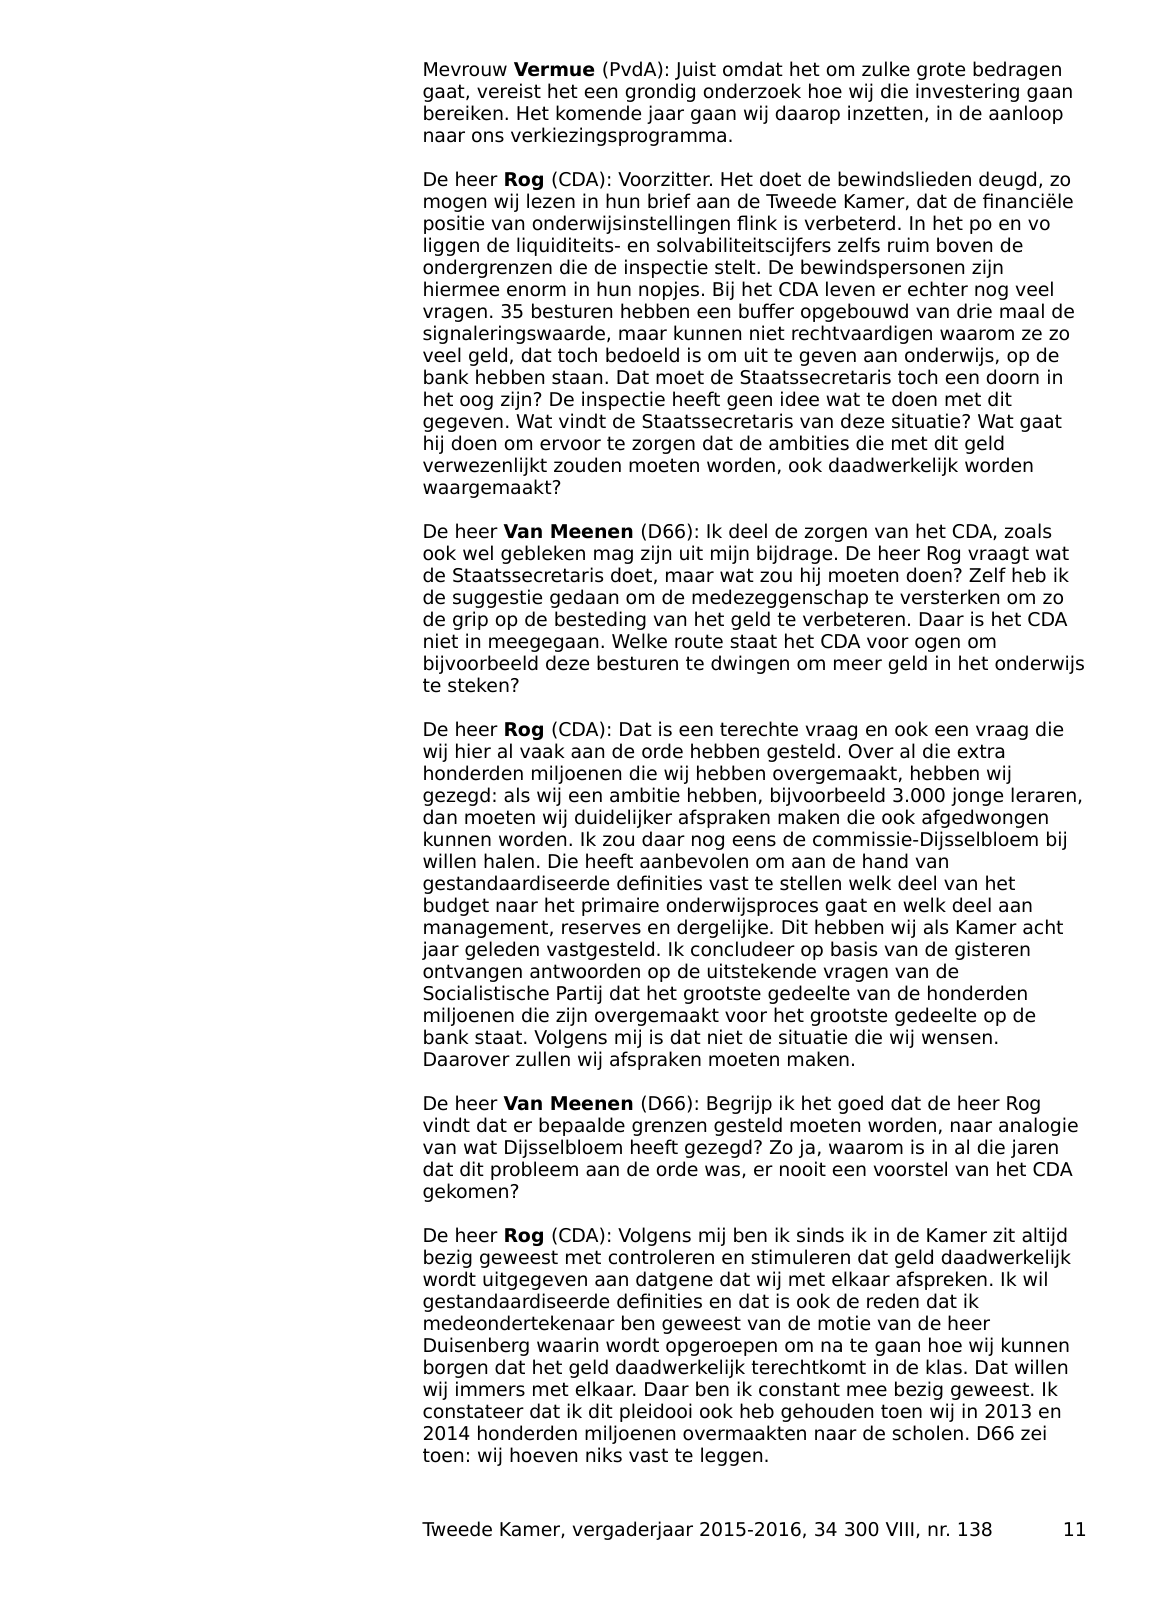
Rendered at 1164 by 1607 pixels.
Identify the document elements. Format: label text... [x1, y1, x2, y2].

text Mevrouw Vermue (PvdA): Juist omdat het om zulke grote bedragen gaat, vereist het een grondig onderzoek hoe wij die investering gaan bereiken. Het komende jaar gaan wij daarop inzetten, in de aanloop naar ons verkiezingsprogramma. [422, 59, 1087, 147]
text De heer Rog (CDA): Volgens mij ben ik sinds ik in de Kamer zit altijd bezig geweest met controleren en stimuleren dat geld daadwerkelijk wordt uitgegeven aan datgene dat wij met elkaar afspreken. Ik wil gestandaardiseerde definities en dat is ook de reden dat ik medeondertekenaar ben geweest van de motie van de heer Duisenberg waarin wordt opgeroepen om na te gaan hoe wij kunnen borgen dat het geld daadwerkelijk terechtkomt in de klas. Dat willen wij immers met elkaar. Daar ben ik constant mee bezig geweest. Ik constateer dat ik dit pleidooi ook heb gehouden toen wij in 2013 en 2014 honderden miljoenen overmaakten naar de scholen. D66 zei toen: wij hoeven niks vast te leggen. [422, 1225, 1087, 1467]
text De heer Rog (CDA): Dat is een terechte vraag en ook een vraag die wij hier al vaak aan de orde hebben gesteld. Over al die extra honderden miljoenen die wij hebben overgemaakt, hebben wij gezegd: als wij een ambitie hebben, bijvoorbeeld 3.000 jonge leraren, dan moeten wij duidelijker afspraken maken die ook afgedwongen kunnen worden. Ik zou daar nog eens de commissie-Dijsselbloem bij willen halen. Die heeft aanbevolen om aan de hand van gestandaardiseerde definities vast te stellen welk deel van het budget naar het primaire onderwijsproces gaat en welk deel aan management, reserves en dergelijke. Dit hebben wij als Kamer acht jaar geleden vastgesteld. Ik concludeer op basis van de gisteren ontvangen antwoorden op de uitstekende vragen van de Socialistische Partij dat het grootste gedeelte van de honderden miljoenen die zijn overgemaakt voor het grootste gedeelte op de bank staat. Volgens mij is dat niet de situatie die wij wensen. Daarover zullen wij afspraken moeten maken. [422, 719, 1087, 1071]
text De heer Rog (CDA): Voorzitter. Het doet de bewindslieden deugd, zo mogen wij lezen in hun brief aan de Tweede Kamer, dat de financiële positie van onderwijsinstellingen flink is verbeterd. In het po en vo liggen de liquiditeits- en solvabiliteitscijfers zelfs ruim boven de ondergrenzen die de inspectie stelt. De bewindspersonen zijn hiermee enorm in hun nopjes. Bij het CDA leven er echter nog veel vragen. 35 besturen hebben een buffer opgebouwd van drie maal de signaleringswaarde, maar kunnen niet rechtvaardigen waarom ze zo veel geld, dat toch bedoeld is om uit te geven aan onderwijs, op de bank hebben staan. Dat moet de Staatssecretaris toch een doorn in het oog zijn? De inspectie heeft geen idee wat te doen met dit gegeven. Wat vindt de Staatssecretaris van deze situatie? Wat gaat hij doen om ervoor te zorgen dat de ambities die met dit geld verwezenlijkt zouden moeten worden, ook daadwerkelijk worden waargemaakt? [422, 169, 1087, 499]
text De heer Van Meenen (D66): Begrijp ik het goed dat de heer Rog vindt dat er bepaalde grenzen gesteld moeten worden, naar analogie van wat Dijsselbloem heeft gezegd? Zo ja, waarom is in al die jaren dat dit probleem aan de orde was, er nooit een voorstel van het CDA gekomen? [422, 1093, 1087, 1203]
text De heer Van Meenen (D66): Ik deel de zorgen van het CDA, zoals ook wel gebleken mag zijn uit mijn bijdrage. De heer Rog vraagt wat de Staatssecretaris doet, maar wat zou hij moeten doen? Zelf heb ik de suggestie gedaan om de medezeggenschap te versterken om zo de grip op de besteding van het geld te verbeteren. Daar is het CDA niet in meegegaan. Welke route staat het CDA voor ogen om bijvoorbeeld deze besturen te dwingen om meer geld in het onderwijs te steken? [422, 521, 1087, 697]
